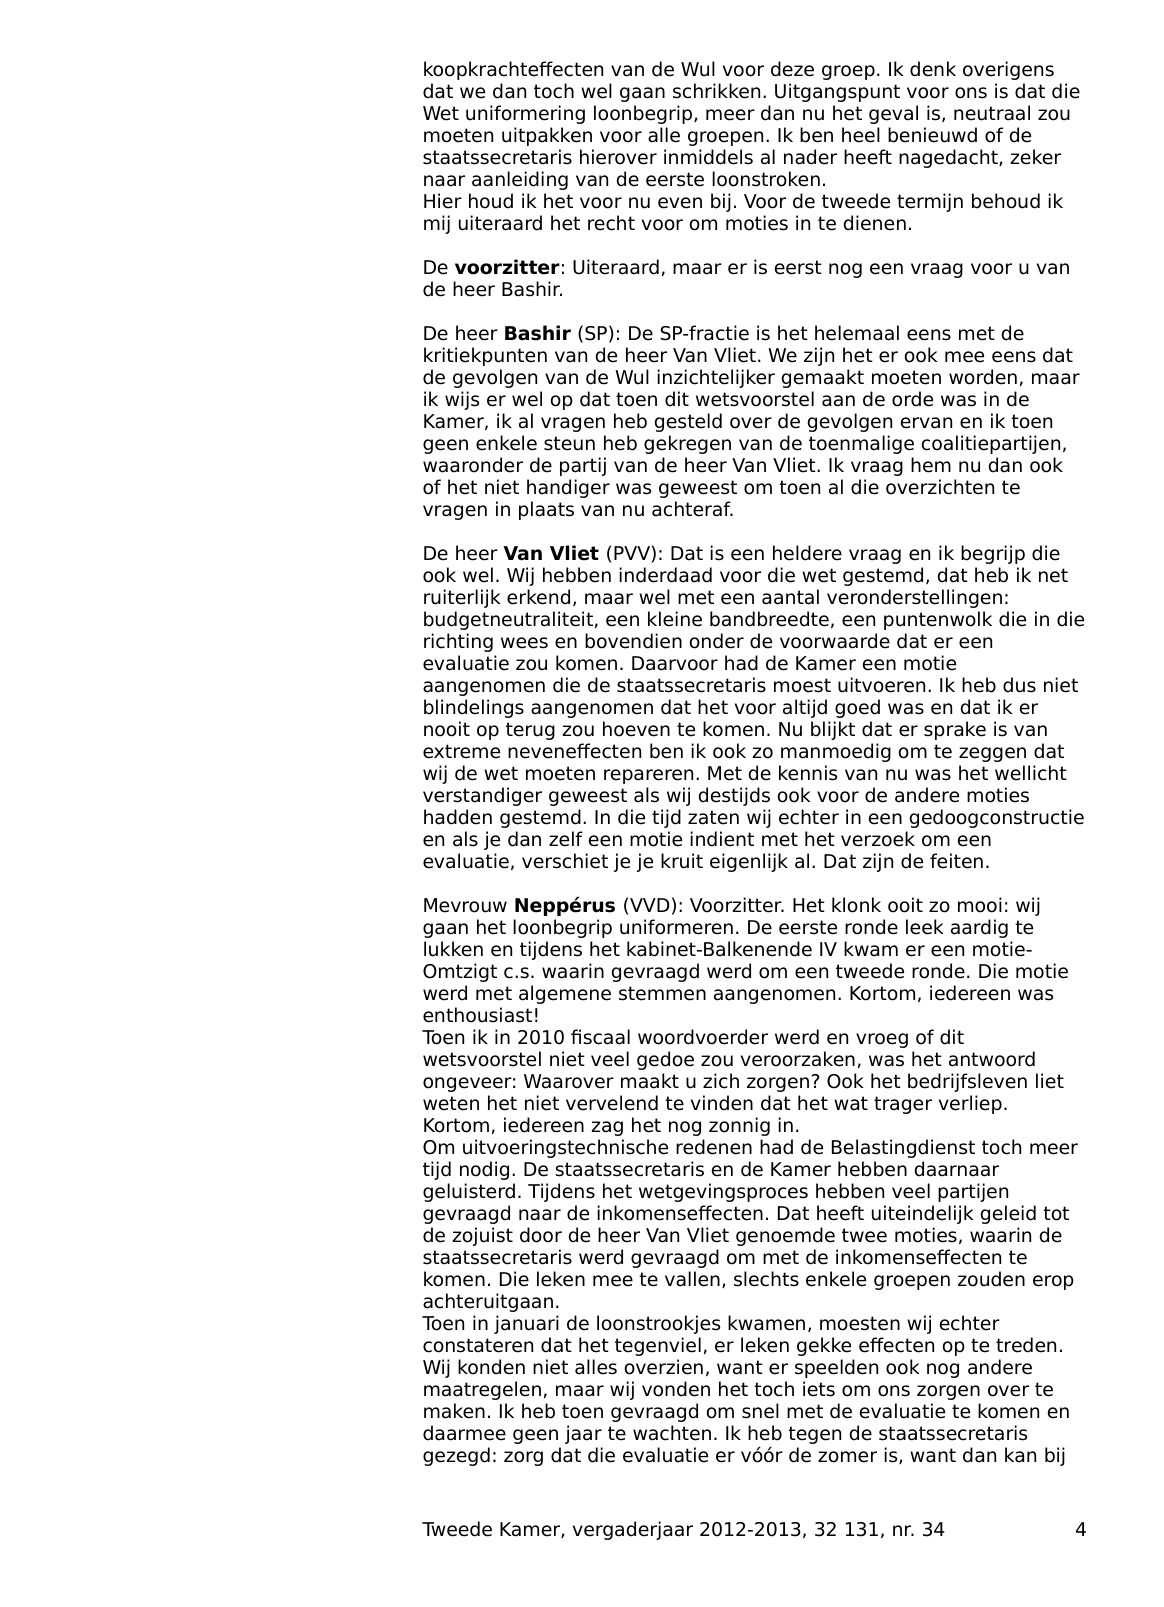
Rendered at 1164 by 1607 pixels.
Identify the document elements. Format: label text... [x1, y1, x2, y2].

text Om uitvoeringstechnische redenen had de Belastingdienst toch meer tijd nodig. De staatssecretaris en de Kamer hebben daarnaar geluisterd. Tijdens het wetgevingsproces hebben veel partijen gevraagd naar de inkomenseffecten. Dat heeft uiteindelijk geleid tot de zojuist door de heer Van Vliet genoemde twee moties, waarin de staatssecretaris werd gevraagd om met de inkomenseffecten te komen. Die leken mee te vallen, slechts enkele groepen zouden erop achteruitgaan. [422, 1137, 1087, 1313]
text Mevrouw Neppérus (VVD): Voorzitter. Het klonk ooit zo mooi: wij gaan het loonbegrip uniformeren. De eerste ronde leek aardig te lukken en tijdens het kabinet-Balkenende IV kwam er een motie-Omtzigt c.s. waarin gevraagd werd om een tweede ronde. Die motie werd met algemene stemmen aangenomen. Kortom, iedereen was enthousiast! [422, 895, 1087, 1027]
text De voorzitter: Uiteraard, maar er is eerst nog een vraag voor u van de heer Bashir. [422, 257, 1087, 301]
text De heer Van Vliet (PVV): Dat is een heldere vraag en ik begrijp die ook wel. Wij hebben inderdaad voor die wet gestemd, dat heb ik net ruiterlijk erkend, maar wel met een aantal veronderstellingen: budgetneutraliteit, een kleine bandbreedte, een puntenwolk die in die richting wees en bovendien onder de voorwaarde dat er een evaluatie zou komen. Daarvoor had de Kamer een motie aangenomen die de staatssecretaris moest uitvoeren. Ik heb dus niet blindelings aangenomen dat het voor altijd goed was en dat ik er nooit op terug zou hoeven te komen. Nu blijkt dat er sprake is van extreme neveneffecten ben ik ook zo manmoedig om te zeggen dat wij de wet moeten repareren. Met de kennis van nu was het wellicht verstandiger geweest als wij destijds ook voor de andere moties hadden gestemd. In die tijd zaten wij echter in een gedoogconstructie en als je dan zelf een motie indient met het verzoek om een evaluatie, verschiet je je kruit eigenlijk al. Dat zijn de feiten. [422, 543, 1087, 873]
text De heer Bashir (SP): De SP-fractie is het helemaal eens met de kritiekpunten van de heer Van Vliet. We zijn het er ook mee eens dat de gevolgen van de Wul inzichtelijker gemaakt moeten worden, maar ik wijs er wel op dat toen dit wetsvoorstel aan de orde was in de Kamer, ik al vragen heb gesteld over de gevolgen ervan en ik toen geen enkele steun heb gekregen van de toenmalige coalitiepartijen, waaronder de partij van de heer Van Vliet. Ik vraag hem nu dan ook of het niet handiger was geweest om toen al die overzichten te vragen in plaats van nu achteraf. [422, 323, 1087, 521]
text Hier houd ik het voor nu even bij. Voor de tweede termijn behoud ik mij uiteraard het recht voor om moties in te dienen. [422, 191, 1087, 235]
text Toen in januari de loonstrookjes kwamen, moesten wij echter constateren dat het tegenviel, er leken gekke effecten op te treden. Wij konden niet alles overzien, want er speelden ook nog andere maatregelen, maar wij vonden het toch iets om ons zorgen over te maken. Ik heb toen gevraagd om snel met de evaluatie te komen en daarmee geen jaar te wachten. Ik heb tegen de staatssecretaris gezegd: zorg dat die evaluatie er vóór de zomer is, want dan kan bij [422, 1313, 1087, 1467]
text Toen ik in 2010 fiscaal woordvoerder werd en vroeg of dit wetsvoorstel niet veel gedoe zou veroorzaken, was het antwoord ongeveer: Waarover maakt u zich zorgen? Ook het bedrijfsleven liet weten het niet vervelend te vinden dat het wat trager verliep. Kortom, iedereen zag het nog zonnig in. [422, 1027, 1087, 1137]
text koopkrachteffecten van de Wul voor deze groep. Ik denk overigens dat we dan toch wel gaan schrikken. Uitgangspunt voor ons is dat die Wet uniformering loonbegrip, meer dan nu het geval is, neutraal zou moeten uitpakken voor alle groepen. Ik ben heel benieuwd of de staatssecretaris hierover inmiddels al nader heeft nagedacht, zeker naar aanleiding van de eerste loonstroken. [422, 59, 1087, 191]
